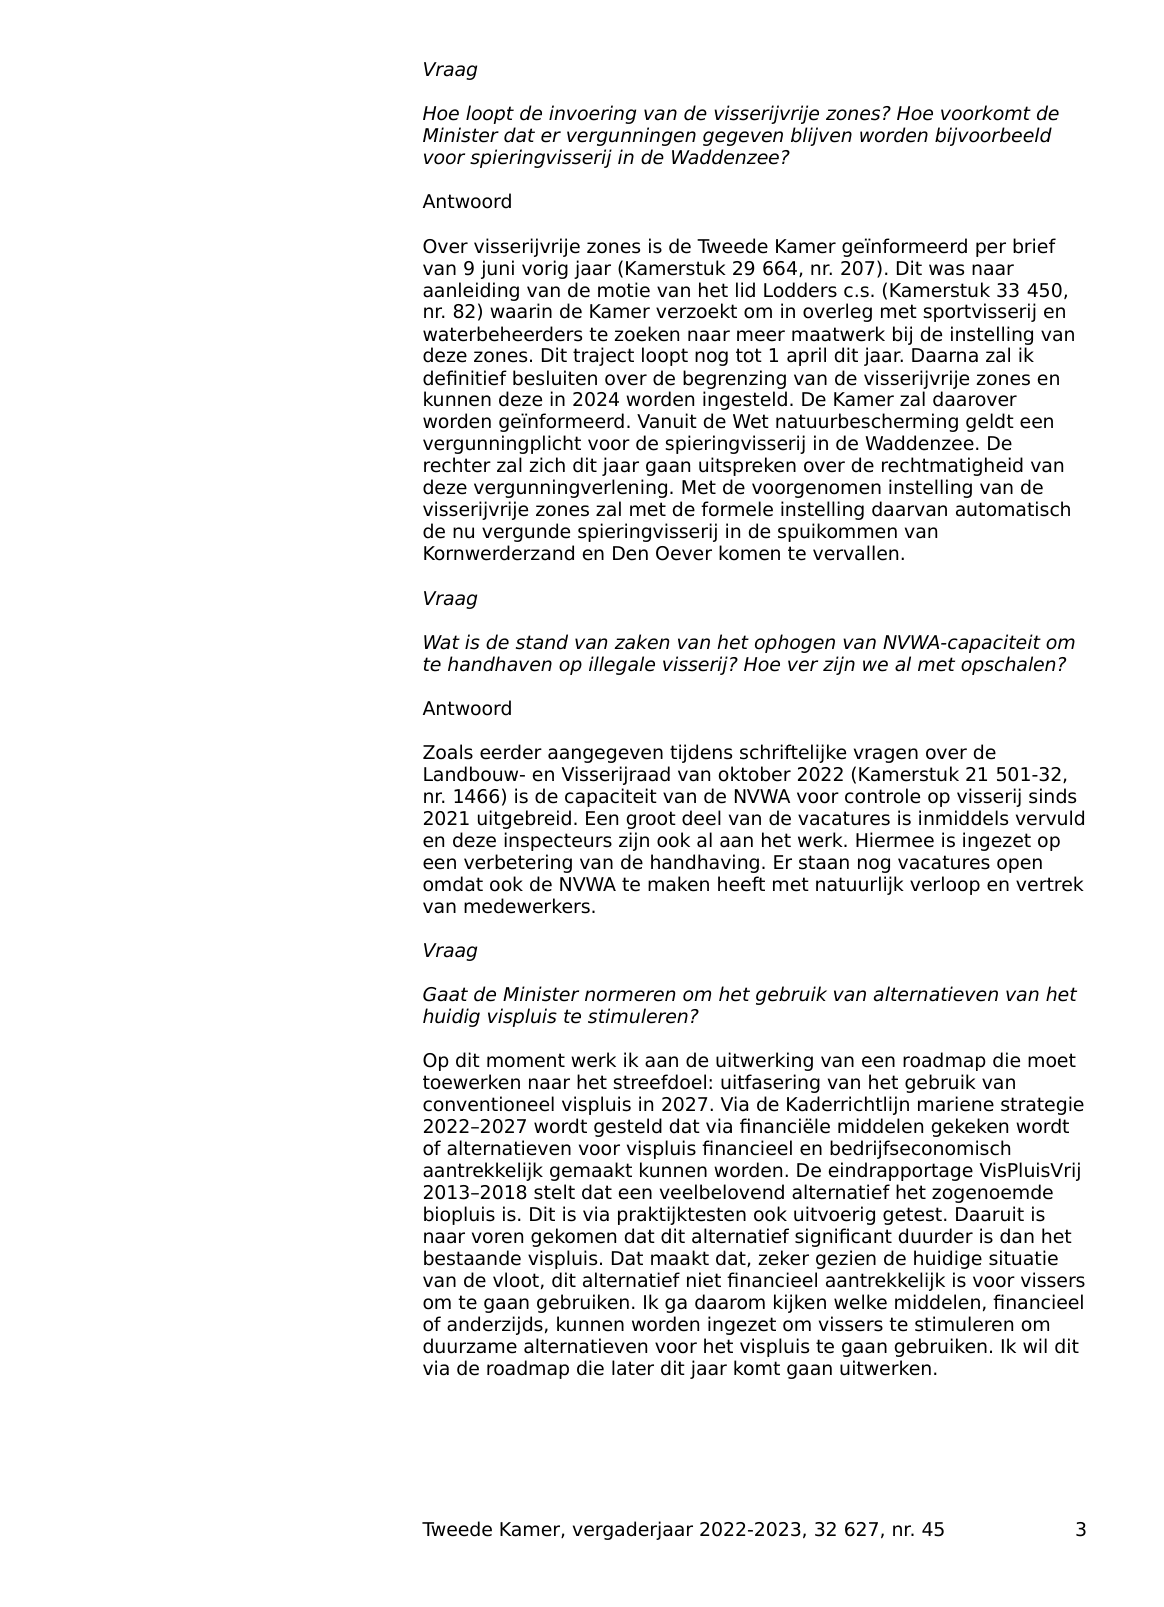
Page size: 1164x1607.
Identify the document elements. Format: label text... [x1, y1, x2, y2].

text Gaat de Minister normeren om het gebruik van alternatieven van het huidig vispluis te stimuleren? [422, 984, 1087, 1028]
subtitle Vraag [422, 59, 1087, 81]
text Hoe loopt de invoering van de visserijvrije zones? Hoe voorkomt de Minister dat er vergunningen gegeven blijven worden bijvoorbeeld voor spieringvisserij in de Waddenzee? [422, 103, 1087, 169]
text Over visserijvrije zones is de Tweede Kamer geïnformeerd per brief van 9 juni vorig jaar (Kamerstuk 29 664, nr. 207). Dit was naar aanleiding van de motie van het lid Lodders c.s. (Kamerstuk 33 450, nr. 82) waarin de Kamer verzoekt om in overleg met sportvisserij en waterbeheerders te zoeken naar meer maatwerk bij de instelling van deze zones. Dit traject loopt nog tot 1 april dit jaar. Daarna zal ik definitief besluiten over de begrenzing van de visserijvrije zones en kunnen deze in 2024 worden ingesteld. De Kamer zal daarover worden geïnformeerd. Vanuit de Wet natuurbescherming geldt een vergunningplicht voor de spieringvisserij in de Waddenzee. De rechter zal zich dit jaar gaan uitspreken over de rechtmatigheid van deze vergunningverlening. Met de voorgenomen instelling van de visserijvrije zones zal met de formele instelling daarvan automatisch de nu vergunde spieringvisserij in de spuikommen van Kornwerderzand en Den Oever komen te vervallen. [422, 236, 1087, 565]
subtitle Antwoord [422, 191, 1087, 213]
subtitle Antwoord [422, 698, 1087, 720]
text Wat is de stand van zaken van het ophogen van NVWA-capaciteit om te handhaven op illegale visserij? Hoe ver zijn we al met opschalen? [422, 632, 1087, 676]
text Zoals eerder aangegeven tijdens schriftelijke vragen over de Landbouw- en Visserijraad van oktober 2022 (Kamerstuk 21 501-32, nr. 1466) is de capaciteit van de NVWA voor controle op visserij sinds 2021 uitgebreid. Een groot deel van de vacatures is inmiddels vervuld en deze inspecteurs zijn ook al aan het werk. Hiermee is ingezet op een verbetering van de handhaving. Er staan nog vacatures open omdat ook de NVWA te maken heeft met natuurlijk verloop en vertrek van medewerkers. [422, 742, 1087, 918]
subtitle Vraag [422, 587, 1087, 609]
text Op dit moment werk ik aan de uitwerking van een roadmap die moet toewerken naar het streefdoel: uitfasering van het gebruik van conventioneel vispluis in 2027. Via de Kaderrichtlijn mariene strategie 2022–2027 wordt gesteld dat via financiële middelen gekeken wordt of alternatieven voor vispluis financieel en bedrijfseconomisch aantrekkelijk gemaakt kunnen worden. De eindrapportage VisPluisVrij 2013–2018 stelt dat een veelbelovend alternatief het zogenoemde biopluis is. Dit is via praktijktesten ook uitvoerig getest. Daaruit is naar voren gekomen dat dit alternatief significant duurder is dan het bestaande vispluis. Dat maakt dat, zeker gezien de huidige situatie van de vloot, dit alternatief niet financieel aantrekkelijk is voor vissers om te gaan gebruiken. Ik ga daarom kijken welke middelen, financieel of anderzijds, kunnen worden ingezet om vissers te stimuleren om duurzame alternatieven voor het vispluis te gaan gebruiken. Ik wil dit via de roadmap die later dit jaar komt gaan uitwerken. [422, 1050, 1087, 1380]
subtitle Vraag [422, 940, 1087, 962]
